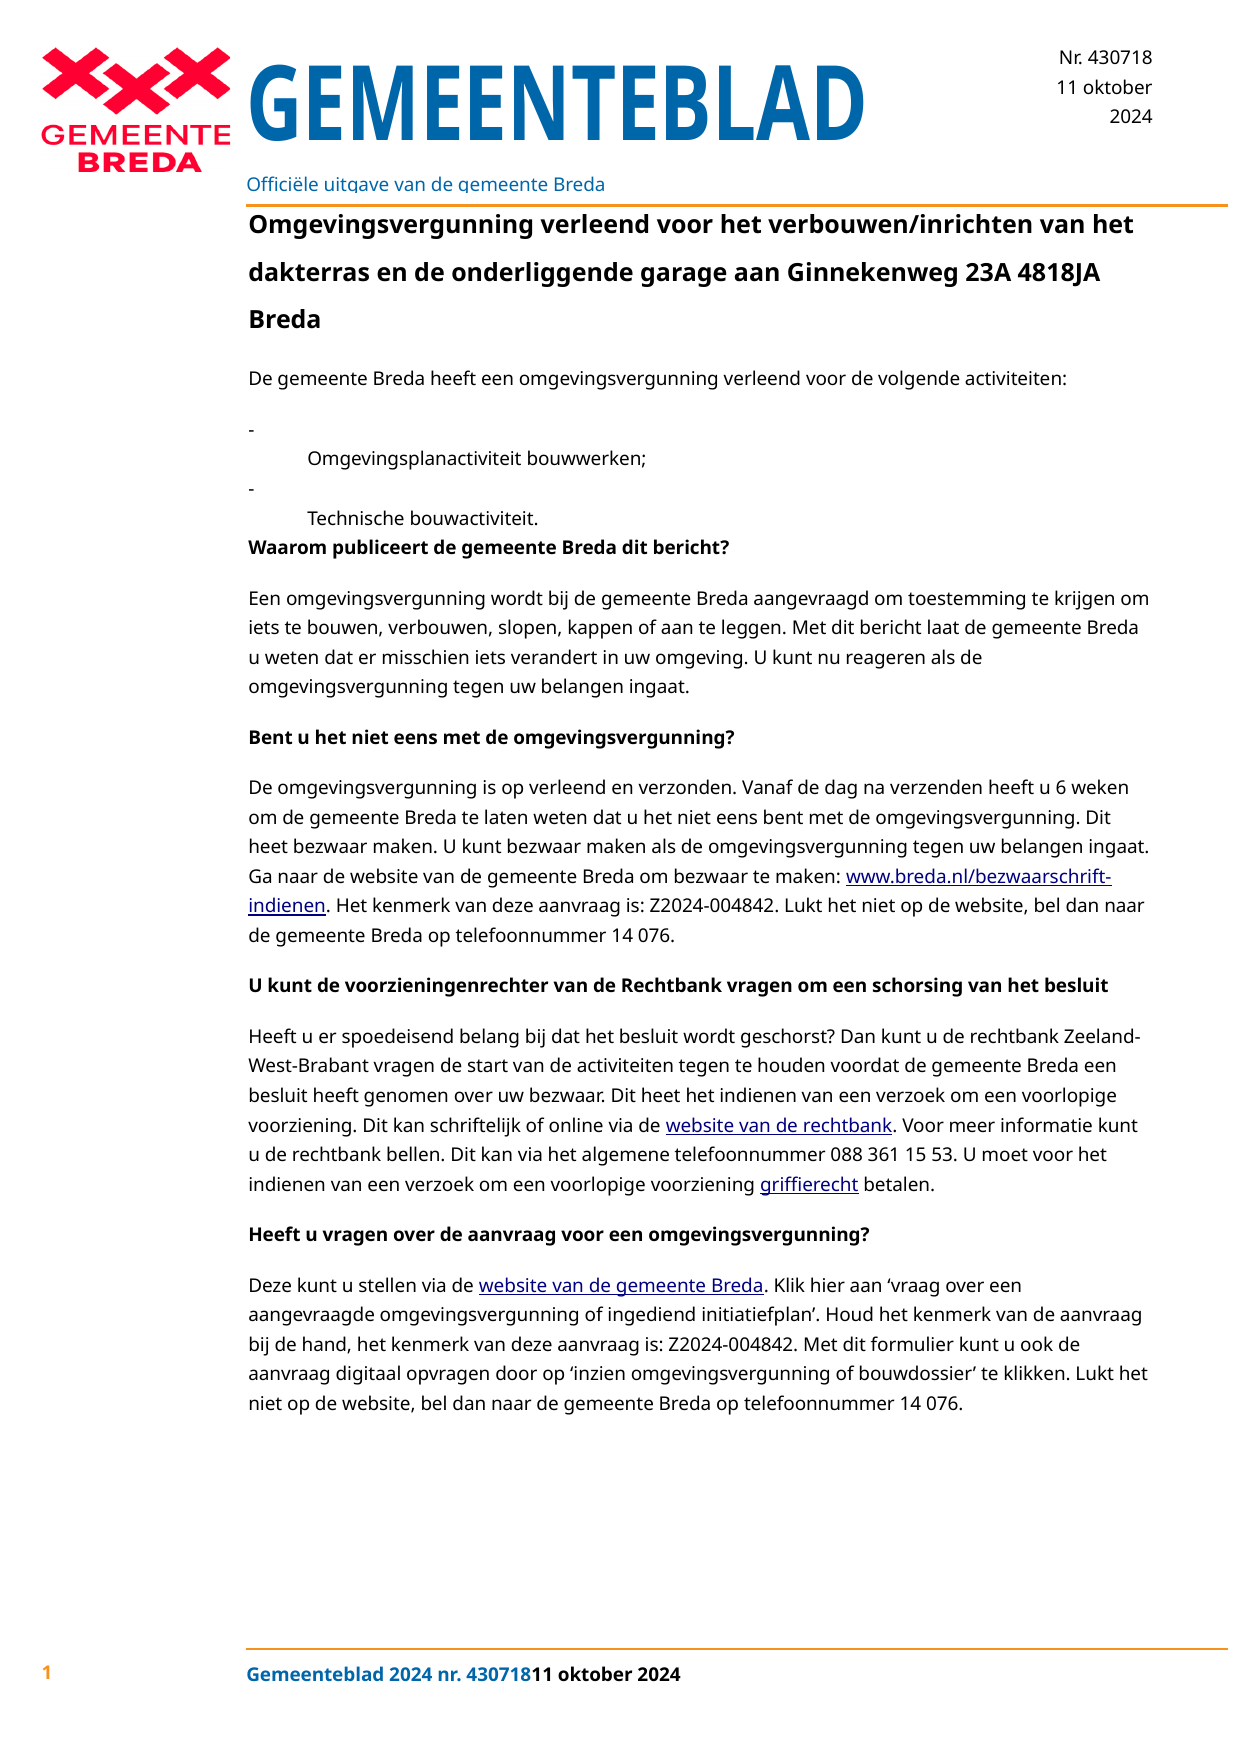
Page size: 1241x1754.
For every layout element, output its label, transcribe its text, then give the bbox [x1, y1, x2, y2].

text Heeft u er spoedeisend belang bij dat het besluit wordt geschorst? Dan kunt u de rechtbank Zeeland-West-Brabant vragen de start van de activiteiten tegen te houden voordat de gemeente Breda een besluit heeft genomen over uw bezwaar. Dit heet het indienen van een verzoek om een voorlopige voorziening. Dit kan schriftelijk of online via de website van de rechtbank. Voor meer informatie kunt u de rechtbank bellen. Dit kan via het algemene telefoonnummer 088 361 15 53. U moet voor het indienen van een verzoek om een voorlopige voorziening griffierecht betalen. [248, 1023, 1152, 1197]
text Waarom publiceert de gemeente Breda dit bericht? [248, 534, 1152, 560]
picture [41, 47, 231, 172]
text De omgevingsvergunning is op verleend en verzonden. Vanaf de dag na verzenden heeft u 6 weken om de gemeente Breda te laten weten dat u het niet eens bent met de omgevingsvergunning. Dit heet bezwaar maken. U kunt bezwaar maken als de omgevingsvergunning tegen uw belangen ingaat. Ga naar de website van de gemeente Breda om bezwaar te maken: www.breda.nl/bezwaarschrift-indienen. Het kenmerk van deze aanvraag is: Z2024-004842. Lukt het niet op de website, bel dan naar de gemeente Breda op telefoonnummer 14 076. [248, 774, 1152, 948]
list Technische bouwactiviteit. [248, 505, 1152, 530]
list Omgevingsplanactiviteit bouwwerken; [248, 446, 1152, 471]
text Bent u het niet eens met de omgevingsvergunning? [248, 724, 1152, 749]
text Deze kunt u stellen via de website van de gemeente Breda. Klik hier aan ‘vraag over een aangevraagde omgevingsvergunning of ingediend initiatiefplan’. Houd het kenmerk van de aanvraag bij de hand, het kenmerk van deze aanvraag is: Z2024-004842. Met dit formulier kunt u ook de aanvraag digitaal opvragen door op ‘inzien omgevingsvergunning of bouwdossier’ te klikken. Lukt het niet op de website, bel dan naar de gemeente Breda op telefoonnummer 14 076. [248, 1272, 1152, 1416]
text Heeft u vragen over de aanvraag voor een omgevingsvergunning? [248, 1221, 1152, 1247]
text Een omgevingsvergunning wordt bij de gemeente Breda aangevraagd om toestemming te krijgen om iets te bouwen, verbouwen, slopen, kappen of aan te leggen. Met dit bericht laat de gemeente Breda u weten dat er misschien iets verandert in uw omgeving. U kunt nu reageren als de omgevingsvergunning tegen uw belangen ingaat. [248, 585, 1152, 699]
text Omgevingsvergunning verleend voor het verbouwen/inrichten van het dakterras en de onderliggende garage aan Ginnekenweg 23A 4818JA Breda [248, 207, 1152, 336]
text De gemeente Breda heeft een omgevingsvergunning verleend voor de volgende activiteiten: [248, 366, 1152, 391]
text U kunt de voorzieningenrechter van de Rechtbank vragen om een schorsing van het besluit [248, 973, 1152, 998]
